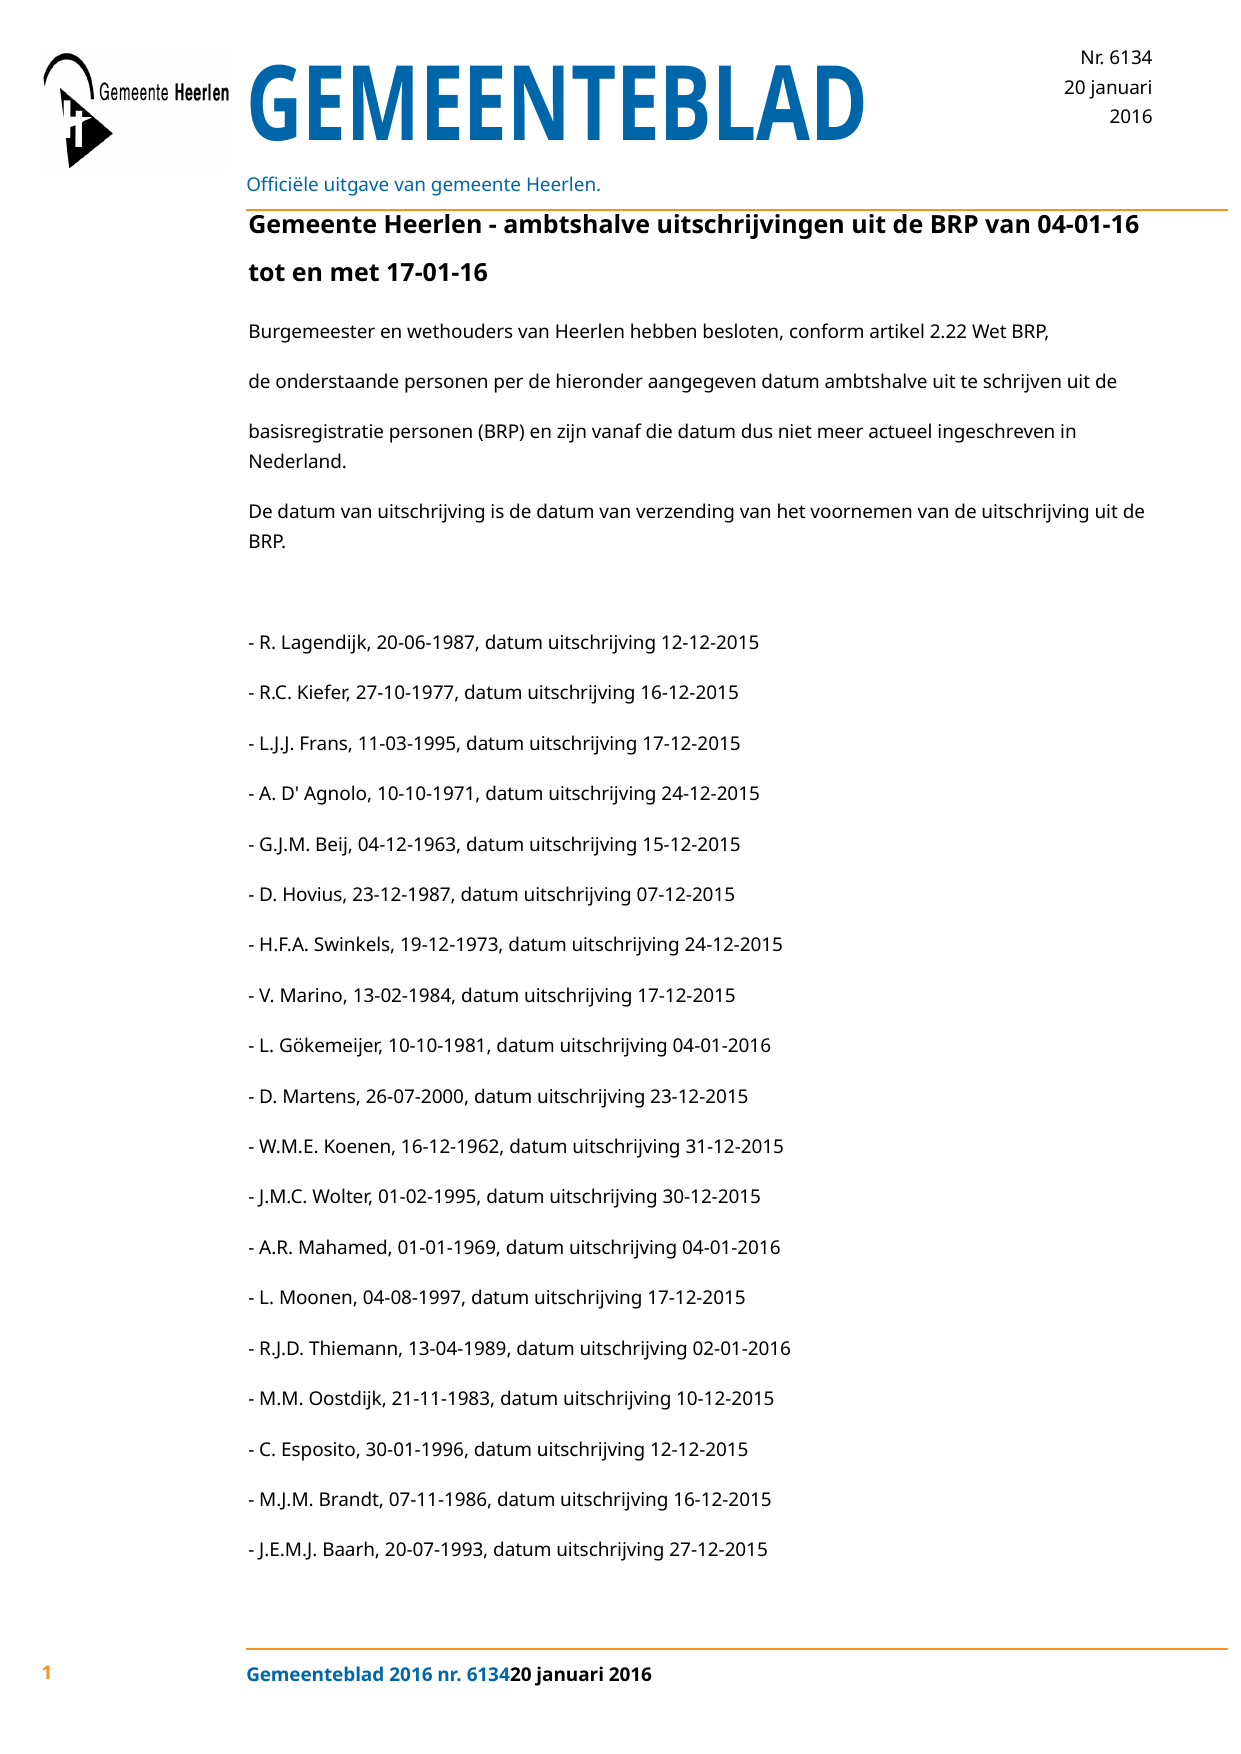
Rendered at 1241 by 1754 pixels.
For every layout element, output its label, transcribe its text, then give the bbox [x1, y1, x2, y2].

text - A.R. Mahamed, 01-01-1969, datum uitschrijving 04-01-2016 [248, 1234, 1152, 1260]
text - M.M. Oostdijk, 21-11-1983, datum uitschrijving 10-12-2015 [248, 1385, 1152, 1411]
text - D. Martens, 26-07-2000, datum uitschrijving 23-12-2015 [248, 1083, 1152, 1109]
text - A. D' Agnolo, 10-10-1971, datum uitschrijving 24-12-2015 [248, 780, 1152, 806]
text - D. Hovius, 23-12-1987, datum uitschrijving 07-12-2015 [248, 881, 1152, 907]
text - R.C. Kiefer, 27-10-1977, datum uitschrijving 16-12-2015 [248, 679, 1152, 705]
text - C. Esposito, 30-01-1996, datum uitschrijving 12-12-2015 [248, 1436, 1152, 1462]
text - J.E.M.J. Baarh, 20-07-1993, datum uitschrijving 27-12-2015 [248, 1537, 1152, 1562]
text - V. Marino, 13-02-1984, datum uitschrijving 17-12-2015 [248, 982, 1152, 1008]
text - W.M.E. Koenen, 16-12-1962, datum uitschrijving 31-12-2015 [248, 1133, 1152, 1159]
text - G.J.M. Beij, 04-12-1963, datum uitschrijving 15-12-2015 [248, 831, 1152, 857]
text Gemeente Heerlen - ambtshalve uitschrijvingen uit de BRP van 04-01-16 tot en met 17-01-16 [248, 211, 1152, 288]
text De datum van uitschrijving is de datum van verzending van het voornemen van de uitschrijving uit de BRP. [248, 499, 1152, 554]
text - M.J.M. Brandt, 07-11-1986, datum uitschrijving 16-12-2015 [248, 1486, 1152, 1512]
text - J.M.C. Wolter, 01-02-1995, datum uitschrijving 30-12-2015 [248, 1184, 1152, 1209]
text - L. Moonen, 04-08-1997, datum uitschrijving 17-12-2015 [248, 1284, 1152, 1310]
text - H.F.A. Swinkels, 19-12-1973, datum uitschrijving 24-12-2015 [248, 932, 1152, 957]
text - R. Lagendijk, 20-06-1987, datum uitschrijving 12-12-2015 [248, 629, 1152, 655]
text de onderstaande personen per de hieronder aangegeven datum ambtshalve uit te schrijven uit de [248, 368, 1152, 394]
text Burgemeester en wethouders van Heerlen hebben besloten, conform artikel 2.22 Wet BRP, [248, 318, 1152, 344]
text basisregistratie personen (BRP) en zijn vanaf die datum dus niet meer actueel ingeschreven in Nederland. [248, 419, 1152, 474]
text - L. Gökemeijer, 10-10-1981, datum uitschrijving 04-01-2016 [248, 1032, 1152, 1058]
text - L.J.J. Frans, 11-03-1995, datum uitschrijving 17-12-2015 [248, 730, 1152, 756]
picture [41, 47, 231, 172]
text - R.J.D. Thiemann, 13-04-1989, datum uitschrijving 02-01-2016 [248, 1335, 1152, 1361]
